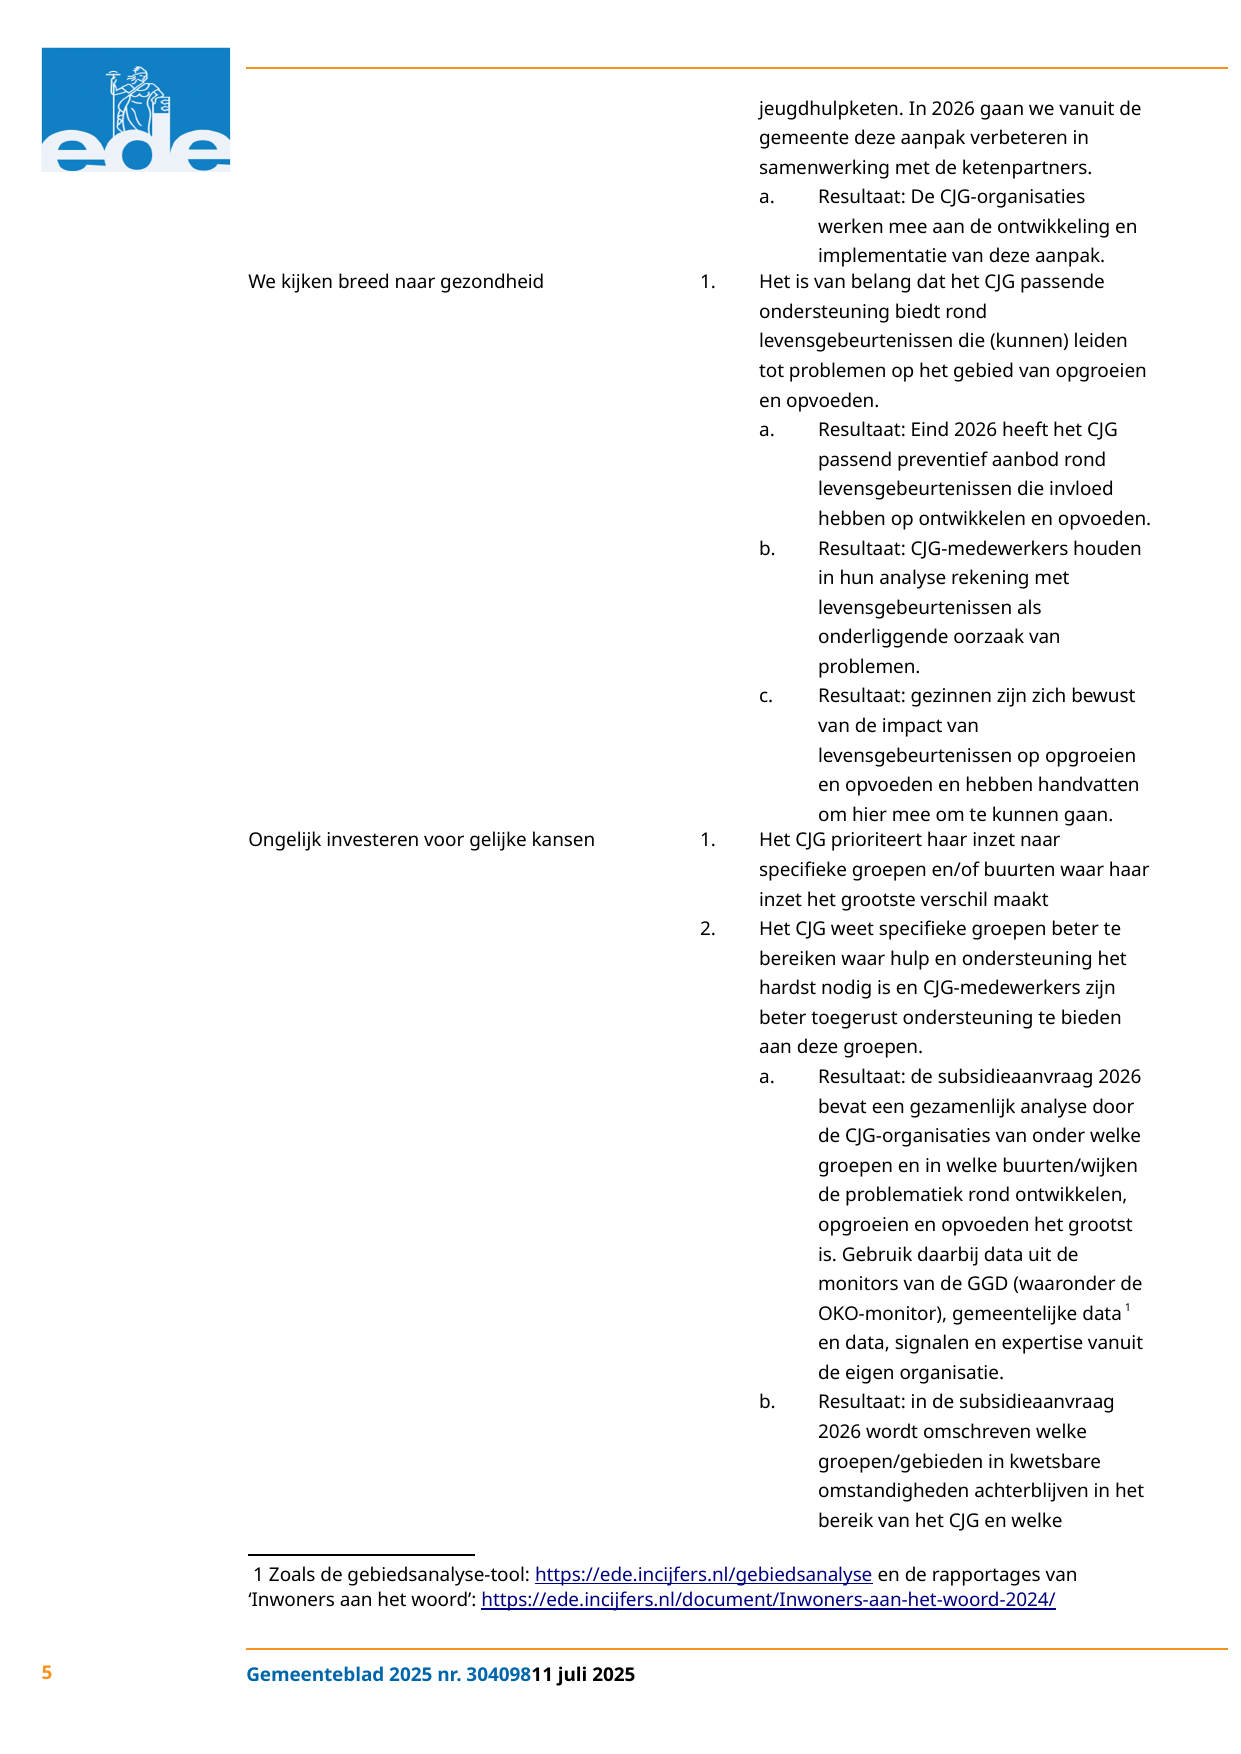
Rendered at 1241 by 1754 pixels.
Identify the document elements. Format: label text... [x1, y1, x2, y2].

picture [41, 47, 231, 172]
table_cell Ongelijk investeren voor gelijke kansen [248, 827, 700, 1533]
table_cell We kijken breed naar gezondheid [248, 269, 700, 827]
table_cell [248, 95, 700, 268]
table_cell Het is van belang dat het CJG passende ondersteuning biedt rond levensgebeurtenissen die (kunnen) leiden tot problemen op het gebied van opgroeien en opvoeden. Resultaat: Eind 2026 heeft het CJG passend preventief aanbod rond levensgebeurtenissen die invloed hebben op ontwikkelen en opvoeden. Resultaat: CJG-medewerkers houden in hun analyse rekening met levensgebeurtenissen als onderliggende oorzaak van problemen. Resultaat: gezinnen zijn zich bewust van de impact van levensgebeurtenissen op opgroeien en opvoeden en hebben handvatten om hier mee om te kunnen gaan. [700, 269, 1152, 827]
table_cell Het CJG prioriteert haar inzet naar specifieke groepen en/of buurten waar haar inzet het grootste verschil maakt Het CJG weet specifieke groepen beter te bereiken waar hulp en ondersteuning het hardst nodig is en CJG-medewerkers zijn beter toegerust ondersteuning te bieden aan deze groepen. Resultaat: de subsidieaanvraag 2026 bevat een gezamenlijk analyse door de CJG-organisaties van onder welke groepen en in welke buurten/wijken de problematiek rond ontwikkelen, opgroeien en opvoeden het grootst is. Gebruik daarbij data uit de monitors van de GGD (waaronder de OKO-monitor), gemeentelijke data en data, signalen en expertise vanuit de eigen organisatie. Resultaat: in de subsidieaanvraag 2026 wordt omschreven welke groepen/gebieden in kwetsbare omstandigheden achterblijven in het bereik van het CJG en welke [700, 827, 1152, 1533]
table_cell jeugdhulpketen. In 2026 gaan we vanuit de gemeente deze aanpak verbeteren in samenwerking met de ketenpartners. Resultaat: De CJG-organisaties werken mee aan de ontwikkeling en implementatie van deze aanpak. [700, 95, 1152, 268]
